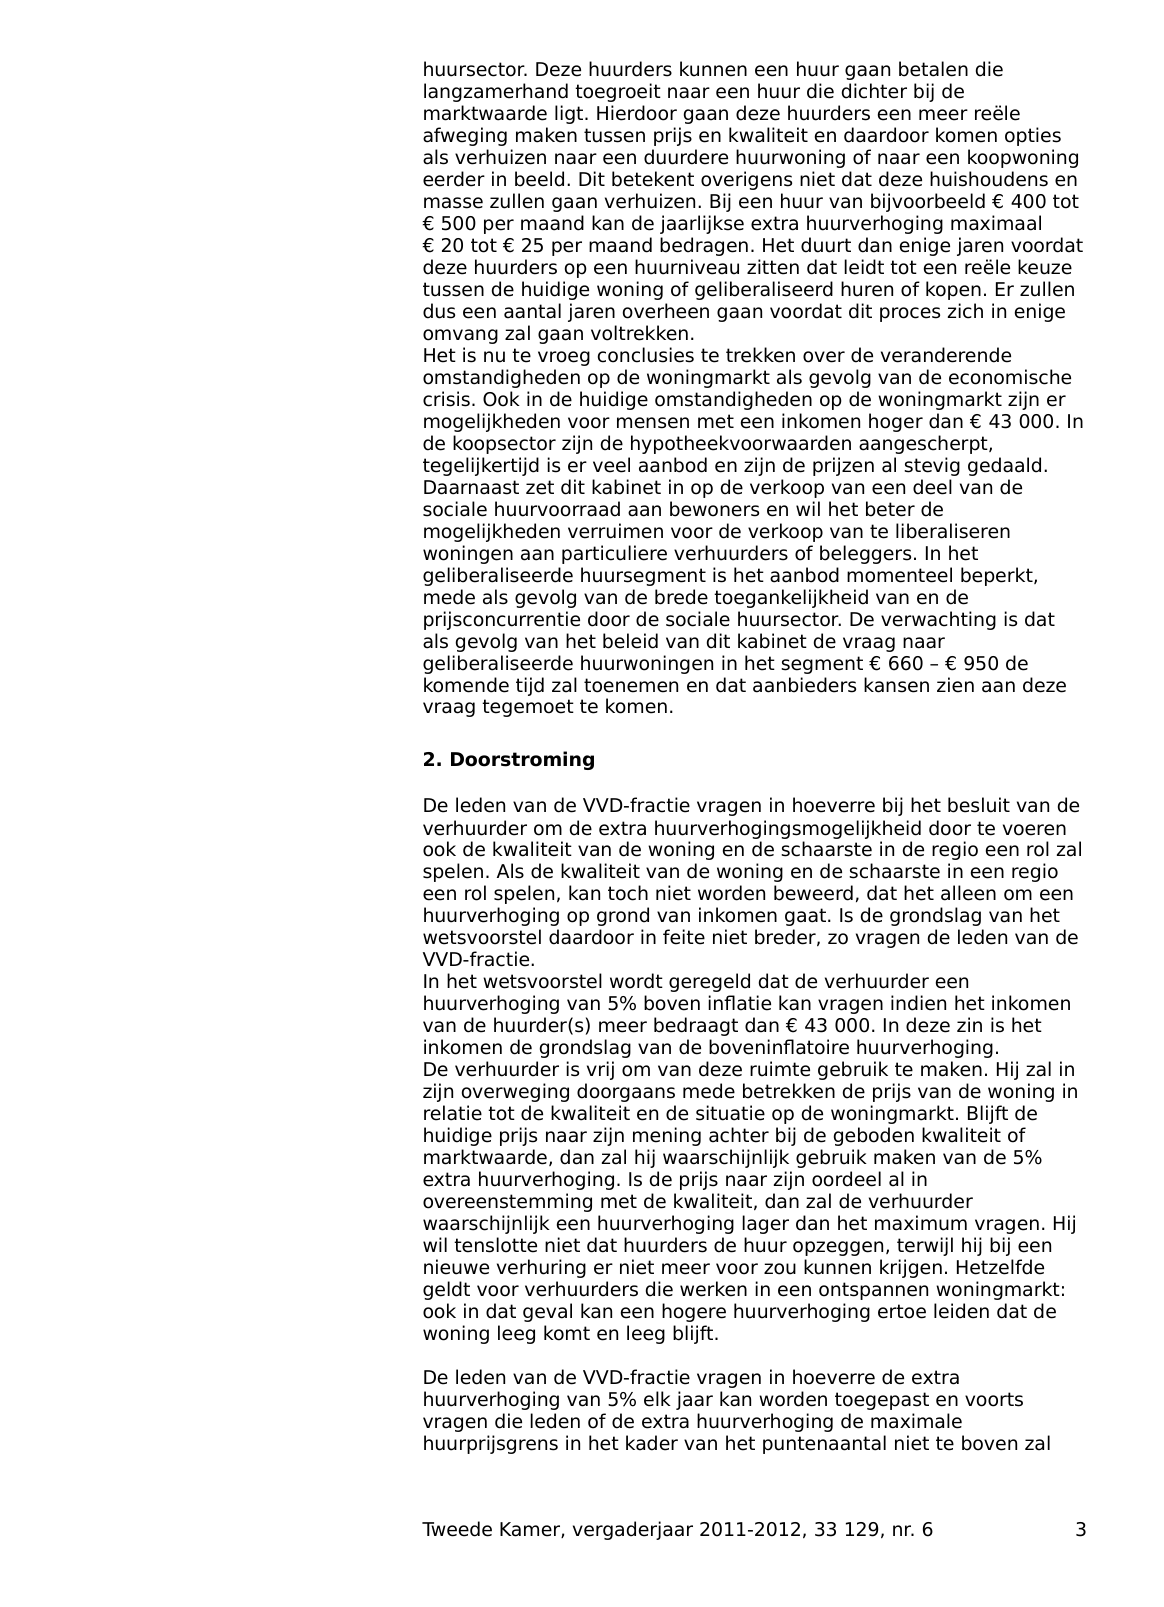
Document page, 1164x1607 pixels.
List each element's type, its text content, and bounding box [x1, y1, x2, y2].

text De leden van de VVD-fractie vragen in hoeverre bij het besluit van de verhuurder om de extra huurverhogingsmogelijkheid door te voeren ook de kwaliteit van de woning en de schaarste in de regio een rol zal spelen. Als de kwaliteit van de woning en de schaarste in een regio een rol spelen, kan toch niet worden beweerd, dat het alleen om een huurverhoging op grond van inkomen gaat. Is de grondslag van het wetsvoorstel daardoor in feite niet breder, zo vragen de leden van de VVD-fractie. [422, 795, 1087, 971]
text De verhuurder is vrij om van deze ruimte gebruik te maken. Hij zal in zijn overweging doorgaans mede betrekken de prijs van de woning in relatie tot de kwaliteit en de situatie op de woningmarkt. Blijft de huidige prijs naar zijn mening achter bij de geboden kwaliteit of marktwaarde, dan zal hij waarschijnlijk gebruik maken van de 5% extra huurverhoging. Is de prijs naar zijn oordeel al in overeenstemming met de kwaliteit, dan zal de verhuurder waarschijnlijk een huurverhoging lager dan het maximum vragen. Hij wil tenslotte niet dat huurders de huur opzeggen, terwijl hij bij een nieuwe verhuring er niet meer voor zou kunnen krijgen. Hetzelfde geldt voor verhuurders die werken in een ontspannen woningmarkt: ook in dat geval kan een hogere huurverhoging ertoe leiden dat de woning leeg komt en leeg blijft. [422, 1059, 1087, 1345]
text Het is nu te vroeg conclusies te trekken over de veranderende omstandigheden op de woningmarkt als gevolg van de economische crisis. Ook in de huidige omstandigheden op de woningmarkt zijn er mogelijkheden voor mensen met een inkomen hoger dan € 43 000. In de koopsector zijn de hypotheekvoorwaarden aangescherpt, tegelijkertijd is er veel aanbod en zijn de prijzen al stevig gedaald. Daarnaast zet dit kabinet in op de verkoop van een deel van de sociale huurvoorraad aan bewoners en wil het beter de mogelijkheden verruimen voor de verkoop van te liberaliseren woningen aan particuliere verhuurders of beleggers. In het geliberaliseerde huursegment is het aanbod momenteel beperkt, mede als gevolg van de brede toegankelijkheid van en de prijsconcurrentie door de sociale huursector. De verwachting is dat als gevolg van het beleid van dit kabinet de vraag naar geliberaliseerde huurwoningen in het segment € 660 – € 950 de komende tijd zal toenemen en dat aanbieders kansen zien aan deze vraag tegemoet te komen. [422, 345, 1087, 718]
text huursector. Deze huurders kunnen een huur gaan betalen die langzamerhand toegroeit naar een huur die dichter bij de marktwaarde ligt. Hierdoor gaan deze huurders een meer reële afweging maken tussen prijs en kwaliteit en daardoor komen opties als verhuizen naar een duurdere huurwoning of naar een koopwoning eerder in beeld. Dit betekent overigens niet dat deze huishoudens en masse zullen gaan verhuizen. Bij een huur van bijvoorbeeld € 400 tot € 500 per maand kan de jaarlijkse extra huurverhoging maximaal € 20 tot € 25 per maand bedragen. Het duurt dan enige jaren voordat deze huurders op een huurniveau zitten dat leidt tot een reële keuze tussen de huidige woning of geliberaliseerd huren of kopen. Er zullen dus een aantal jaren overheen gaan voordat dit proces zich in enige omvang zal gaan voltrekken. [422, 59, 1087, 345]
text In het wetsvoorstel wordt geregeld dat de verhuurder een huurverhoging van 5% boven inflatie kan vragen indien het inkomen van de huurder(s) meer bedraagt dan € 43 000. In deze zin is het inkomen de grondslag van de boveninflatoire huurverhoging. [422, 971, 1087, 1059]
text De leden van de VVD-fractie vragen in hoeverre de extra huurverhoging van 5% elk jaar kan worden toegepast en voorts vragen die leden of de extra huurverhoging de maximale huurprijsgrens in het kader van het puntenaantal niet te boven zal [422, 1367, 1087, 1455]
subtitle 2. Doorstroming [422, 748, 1087, 770]
